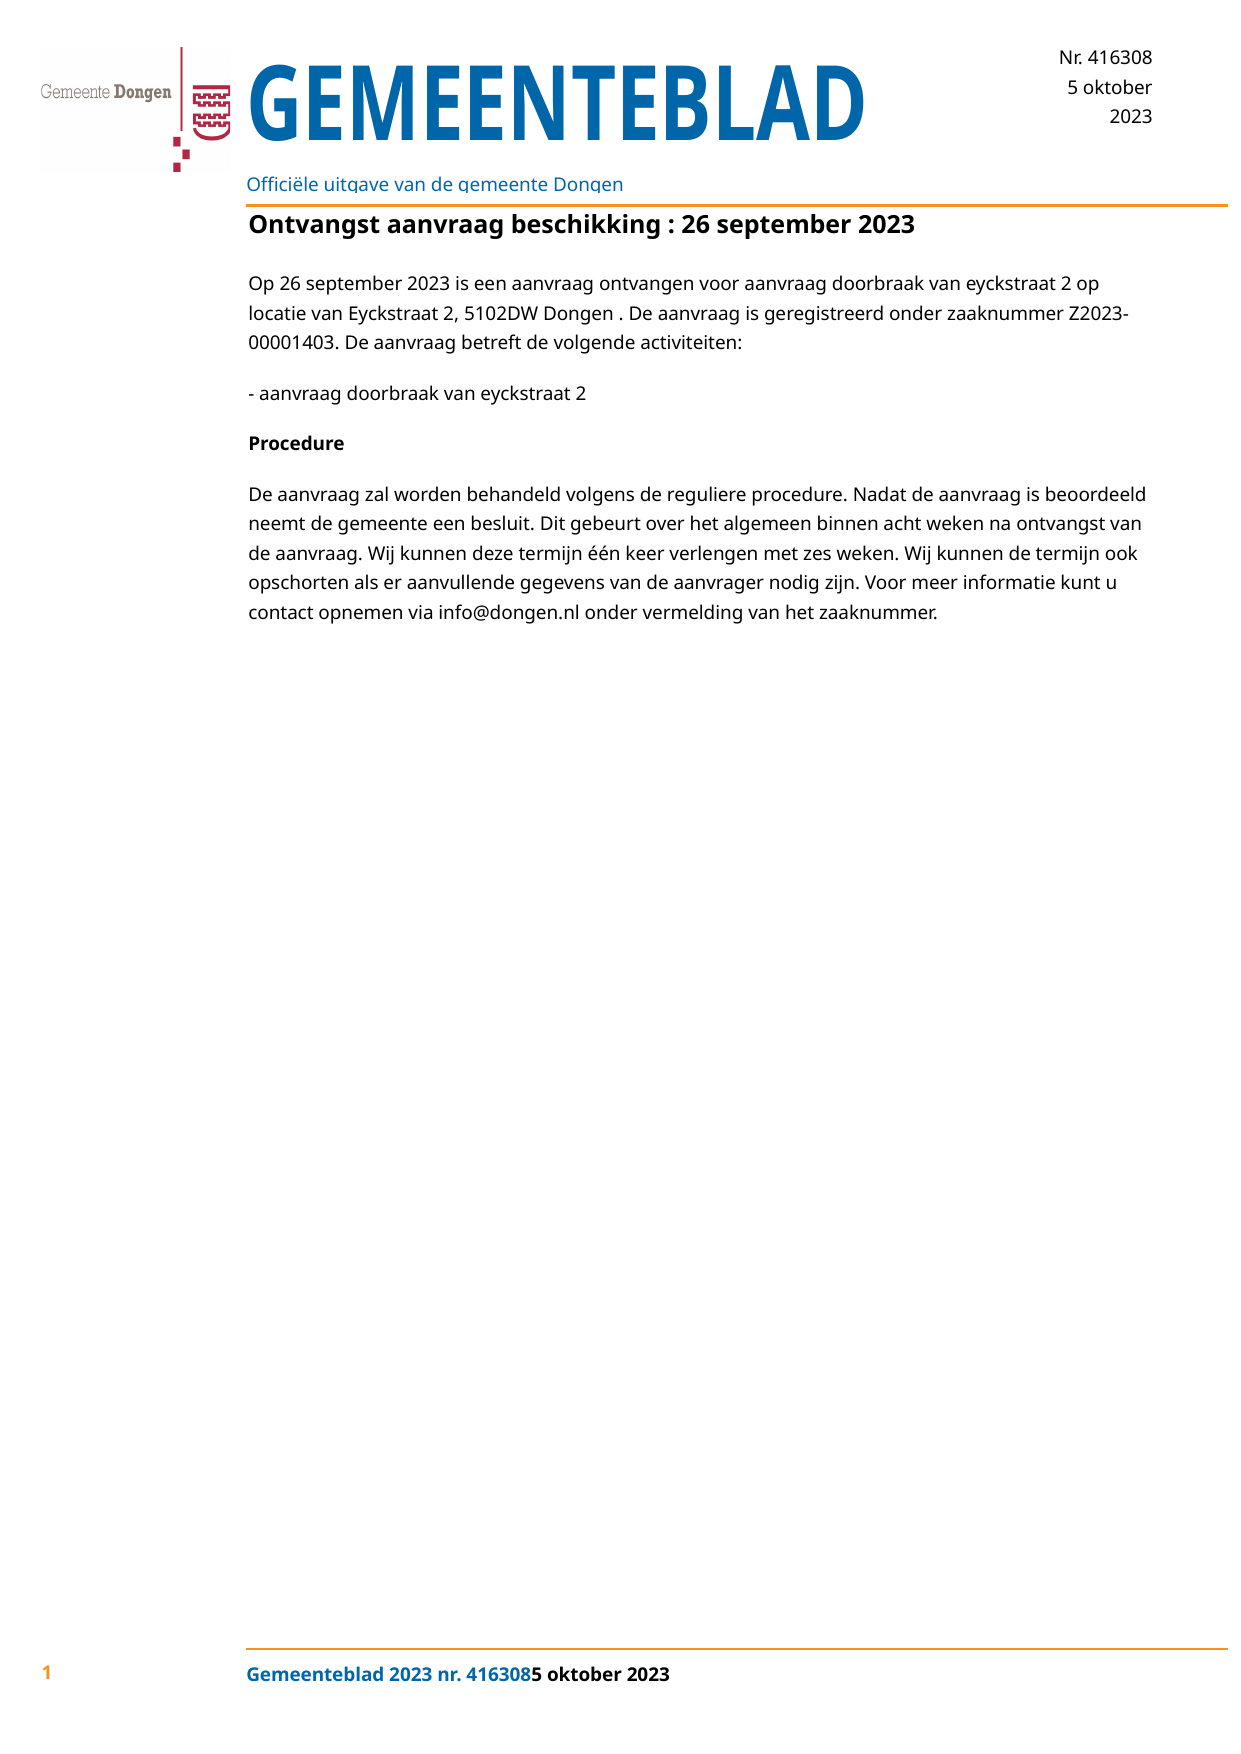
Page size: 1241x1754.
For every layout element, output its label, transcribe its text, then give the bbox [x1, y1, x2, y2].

text Ontvangst aanvraag beschikking : 26 september 2023 [248, 207, 1152, 241]
text De aanvraag zal worden behandeld volgens de reguliere procedure. Nadat de aanvraag is beoordeeld neemt de gemeente een besluit. Dit gebeurt over het algemeen binnen acht weken na ontvangst van de aanvraag. Wij kunnen deze termijn één keer verlengen met zes weken. Wij kunnen de termijn ook opschorten als er aanvullende gegevens van de aanvrager nodig zijn. Voor meer informatie kunt u contact opnemen via info@dongen.nl onder vermelding van het zaaknummer. [248, 481, 1152, 625]
picture [41, 47, 231, 172]
text - aanvraag doorbraak van eyckstraat 2 [248, 380, 1152, 406]
text Op 26 september 2023 is een aanvraag ontvangen voor aanvraag doorbraak van eyckstraat 2 op locatie van Eyckstraat 2, 5102DW Dongen . De aanvraag is geregistreerd onder zaaknummer Z2023-00001403. De aanvraag betreft de volgende activiteiten: [248, 270, 1152, 355]
text Procedure [248, 430, 1152, 456]
